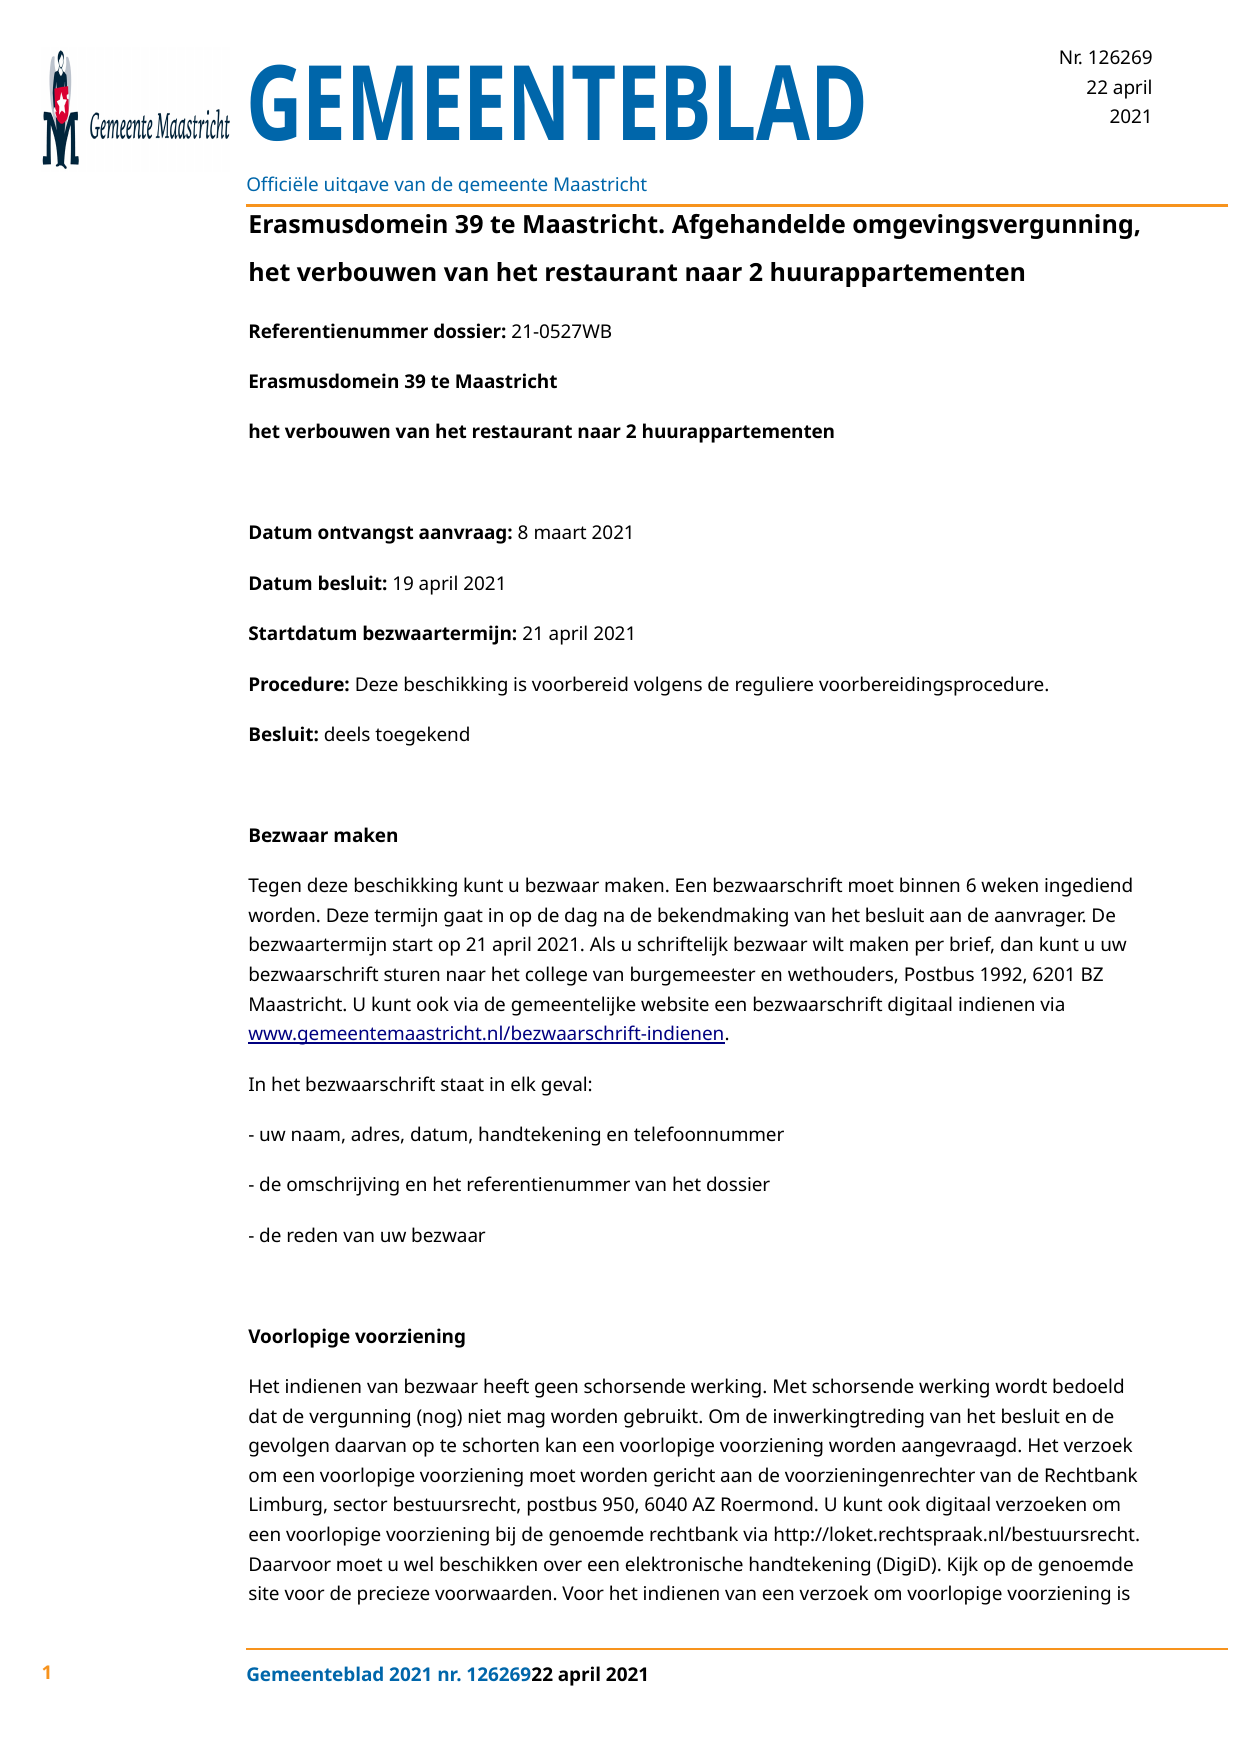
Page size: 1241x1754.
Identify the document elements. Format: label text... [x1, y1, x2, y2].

text Voorlopige voorziening [248, 1323, 1152, 1349]
text - uw naam, adres, datum, handtekening en telefoonnummer [248, 1121, 1152, 1147]
text Besluit: deels toegekend [248, 721, 1152, 747]
text - de omschrijving en het referentienummer van het dossier [248, 1172, 1152, 1197]
text Referentienummer dossier: 21-0527WB [248, 318, 1152, 344]
text Tegen deze beschikking kunt u bezwaar maken. Een bezwaarschrift moet binnen 6 weken ingediend worden. Deze termijn gaat in op de dag na de bekendmaking van het besluit aan de aanvrager. De bezwaartermijn start op 21 april 2021. Als u schriftelijk bezwaar wilt maken per brief, dan kunt u uw bezwaarschrift sturen naar het college van burgemeester en wethouders, Postbus 1992, 6201 BZ Maastricht. U kunt ook via de gemeentelijke website een bezwaarschrift digitaal indienen via www.gemeentemaastricht.nl/bezwaarschrift-indienen. [248, 872, 1152, 1046]
text Het indienen van bezwaar heeft geen schorsende werking. Met schorsende werking wordt bedoeld dat de vergunning (nog) niet mag worden gebruikt. Om de inwerkingtreding van het besluit en de gevolgen daarvan op te schorten kan een voorlopige voorziening worden aangevraagd. Het verzoek om een voorlopige voorziening moet worden gericht aan de voorzieningenrechter van de Rechtbank Limburg, sector bestuursrecht, postbus 950, 6040 AZ Roermond. U kunt ook digitaal verzoeken om een voorlopige voorziening bij de genoemde rechtbank via http://loket.rechtspraak.nl/bestuursrecht. Daarvoor moet u wel beschikken over een elektronische handtekening (DigiD). Kijk op de genoemde site voor de precieze voorwaarden. Voor het indienen van een verzoek om voorlopige voorziening is [248, 1373, 1152, 1606]
text In het bezwaarschrift staat in elk geval: [248, 1071, 1152, 1097]
text Bezwaar maken [248, 822, 1152, 848]
picture [41, 47, 231, 172]
text Erasmusdomein 39 te Maastricht [248, 368, 1152, 394]
text Startdatum bezwaartermijn: 21 april 2021 [248, 620, 1152, 646]
text Datum besluit: 19 april 2021 [248, 570, 1152, 596]
text het verbouwen van het restaurant naar 2 huurappartementen [248, 419, 1152, 444]
text - de reden van uw bezwaar [248, 1222, 1152, 1248]
text Datum ontvangst aanvraag: 8 maart 2021 [248, 519, 1152, 545]
text Procedure: Deze beschikking is voorbereid volgens de reguliere voorbereidingsprocedure. [248, 671, 1152, 697]
text Erasmusdomein 39 te Maastricht. Afgehandelde omgevingsvergunning, het verbouwen van het restaurant naar 2 huurappartementen [248, 207, 1152, 288]
